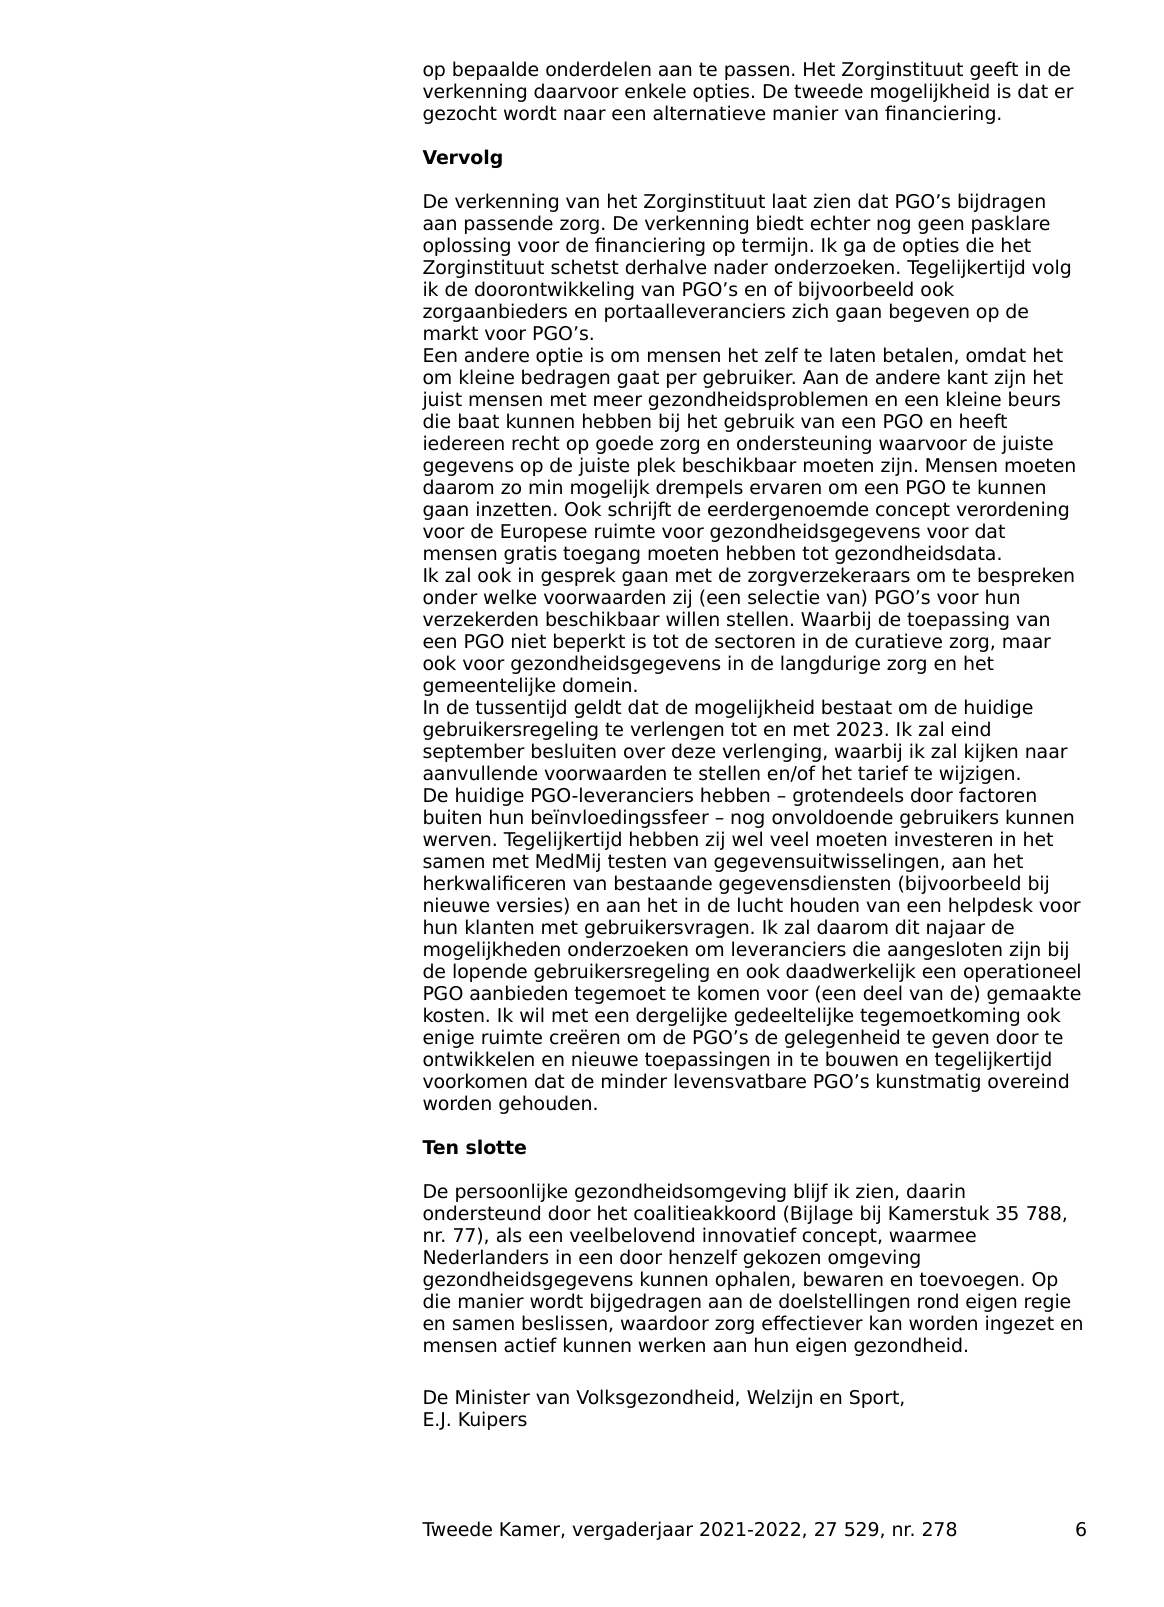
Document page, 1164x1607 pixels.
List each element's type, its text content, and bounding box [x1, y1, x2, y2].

text De huidige PGO-leveranciers hebben – grotendeels door factoren buiten hun beïnvloedingssfeer – nog onvoldoende gebruikers kunnen werven. Tegelijkertijd hebben zij wel veel moeten investeren in het samen met MedMij testen van gegevensuitwisselingen, aan het herkwalificeren van bestaande gegevensdiensten (bijvoorbeeld bij nieuwe versies) en aan het in de lucht houden van een helpdesk voor hun klanten met gebruikersvragen. Ik zal daarom dit najaar de mogelijkheden onderzoeken om leveranciers die aangesloten zijn bij de lopende gebruikersregeling en ook daadwerkelijk een operationeel PGO aanbieden tegemoet te komen voor (een deel van de) gemaakte kosten. Ik wil met een dergelijke gedeeltelijke tegemoetkoming ook enige ruimte creëren om de PGO’s de gelegenheid te geven door te ontwikkelen en nieuwe toepassingen in te bouwen en tegelijkertijd voorkomen dat de minder levensvatbare PGO’s kunstmatig overeind worden gehouden. [422, 785, 1087, 1114]
text Ik zal ook in gesprek gaan met de zorgverzekeraars om te bespreken onder welke voorwaarden zij (een selectie van) PGO’s voor hun verzekerden beschikbaar willen stellen. Waarbij de toepassing van een PGO niet beperkt is tot de sectoren in de curatieve zorg, maar ook voor gezondheidsgegevens in de langdurige zorg en het gemeentelijke domein. [422, 565, 1087, 697]
text De Minister van Volksgezondheid, Welzijn en Sport, E.J. Kuipers [422, 1387, 1087, 1431]
text De persoonlijke gezondheidsomgeving blijf ik zien, daarin ondersteund door het coalitieakkoord (Bijlage bij Kamerstuk 35 788, nr. 77), als een veelbelovend innovatief concept, waarmee Nederlanders in een door henzelf gekozen omgeving gezondheidsgegevens kunnen ophalen, bewaren en toevoegen. Op die manier wordt bijgedragen aan de doelstellingen rond eigen regie en samen beslissen, waardoor zorg effectiever kan worden ingezet en mensen actief kunnen werken aan hun eigen gezondheid. [422, 1181, 1087, 1357]
text De verkenning van het Zorginstituut laat zien dat PGO’s bijdragen aan passende zorg. De verkenning biedt echter nog geen pasklare oplossing voor de financiering op termijn. Ik ga de opties die het Zorginstituut schetst derhalve nader onderzoeken. Tegelijkertijd volg ik de doorontwikkeling van PGO’s en of bijvoorbeeld ook zorgaanbieders en portaalleveranciers zich gaan begeven op de markt voor PGO’s. [422, 191, 1087, 345]
text op bepaalde onderdelen aan te passen. Het Zorginstituut geeft in de verkenning daarvoor enkele opties. De tweede mogelijkheid is dat er gezocht wordt naar een alternatieve manier van financiering. [422, 59, 1087, 125]
text In de tussentijd geldt dat de mogelijkheid bestaat om de huidige gebruikersregeling te verlengen tot en met 2023. Ik zal eind september besluiten over deze verlenging, waarbij ik zal kijken naar aanvullende voorwaarden te stellen en/of het tarief te wijzigen. [422, 697, 1087, 785]
subtitle Ten slotte [422, 1137, 1087, 1159]
subtitle Vervolg [422, 147, 1087, 169]
text Een andere optie is om mensen het zelf te laten betalen, omdat het om kleine bedragen gaat per gebruiker. Aan de andere kant zijn het juist mensen met meer gezondheidsproblemen en een kleine beurs die baat kunnen hebben bij het gebruik van een PGO en heeft iedereen recht op goede zorg en ondersteuning waarvoor de juiste gegevens op de juiste plek beschikbaar moeten zijn. Mensen moeten daarom zo min mogelijk drempels ervaren om een PGO te kunnen gaan inzetten. Ook schrijft de eerdergenoemde concept verordening voor de Europese ruimte voor gezondheidsgegevens voor dat mensen gratis toegang moeten hebben tot gezondheidsdata. [422, 345, 1087, 565]
